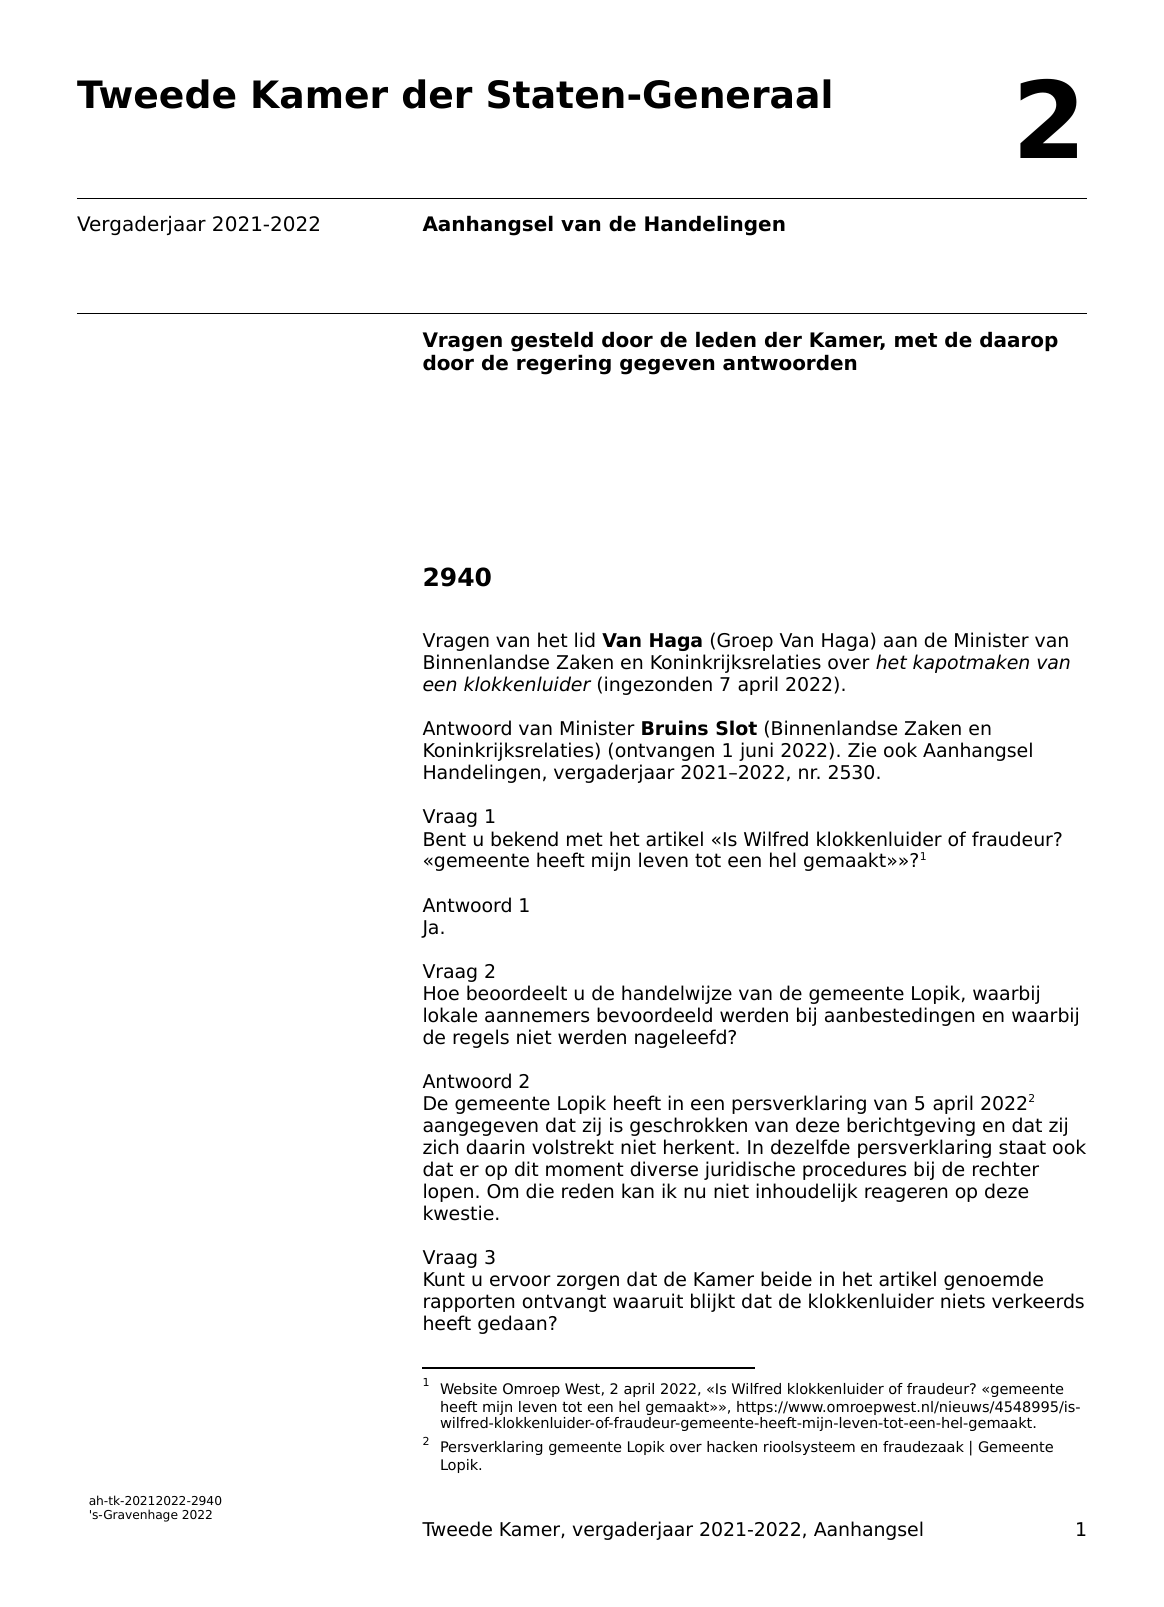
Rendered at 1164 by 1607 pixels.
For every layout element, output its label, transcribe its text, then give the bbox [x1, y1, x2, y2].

text Hoe beoordeelt u de handelwijze van de gemeente Lopik, waarbij lokale aannemers bevoordeeld werden bij aanbestedingen en waarbij de regels niet werden nageleefd? [422, 983, 1087, 1049]
text Vraag 1 [422, 806, 1087, 828]
text Kunt u ervoor zorgen dat de Kamer beide in het artikel genoemde rapporten ontvangt waaruit blijkt dat de klokkenluider niets verkeerds heeft gedaan? [422, 1269, 1087, 1335]
text Vragen van het lid Van Haga (Groep Van Haga) aan de Minister van Binnenlandse Zaken en Koninkrijksrelaties over het kapotmaken van een klokkenluider (ingezonden 7 april 2022). [422, 630, 1087, 696]
text ah-tk-20212022-2940 [88, 1494, 323, 1508]
text Antwoord van Minister Bruins Slot (Binnenlandse Zaken en Koninkrijksrelaties) (ontvangen 1 juni 2022). Zie ook Aanhangsel Handelingen, vergaderjaar 2021–2022, nr. 2530. [422, 718, 1087, 784]
table_header Tweede Kamer der Staten-Generaal [77, 59, 886, 198]
text 2940 [422, 563, 1087, 592]
text Website Omroep West, 2 april 2022, «Is Wilfred klokkenluider of fraudeur? «gemeente heeft mijn leven tot een hel gemaakt»», https://www.omroepwest.nl/nieuws/4548995/is-wilfred-klokkenluider-of-fraudeur-gemeente-heeft-mijn-leven-tot-een-hel-gemaakt. [422, 1377, 1087, 1432]
text Persverklaring gemeente Lopik over hacken rioolsysteem en fraudezaak | Gemeente Lopik. [422, 1435, 1087, 1474]
text Ja. [422, 917, 1087, 938]
text Bent u bekend met het artikel «Is Wilfred klokkenluider of fraudeur? «gemeente heeft mijn leven tot een hel gemaakt»»? [422, 828, 1087, 872]
text 's-Gravenhage 2022 [88, 1508, 323, 1522]
text De gemeente Lopik heeft in een persverklaring van 5 april 2022 aangegeven dat zij is geschrokken van deze berichtgeving en dat zij zich daarin volstrekt niet herkent. In dezelfde persverklaring staat ook dat er op dit moment diverse juridische procedures bij de rechter lopen. Om die reden kan ik nu niet inhoudelijk reageren op deze kwestie. [422, 1093, 1087, 1225]
table_cell [77, 314, 422, 375]
table_cell Aanhangsel van de Handelingen [422, 199, 1087, 313]
table_cell Vragen gesteld door de leden der Kamer, met de daarop door de regering gegeven antwoorden [422, 314, 1087, 375]
text Vraag 3 [422, 1247, 1087, 1269]
text Vraag 2 [422, 961, 1087, 983]
text Antwoord 1 [422, 894, 1087, 917]
table_header 2 [886, 59, 1087, 198]
table_cell Vergaderjaar 2021-2022 [77, 199, 422, 313]
text Antwoord 2 [422, 1071, 1087, 1093]
